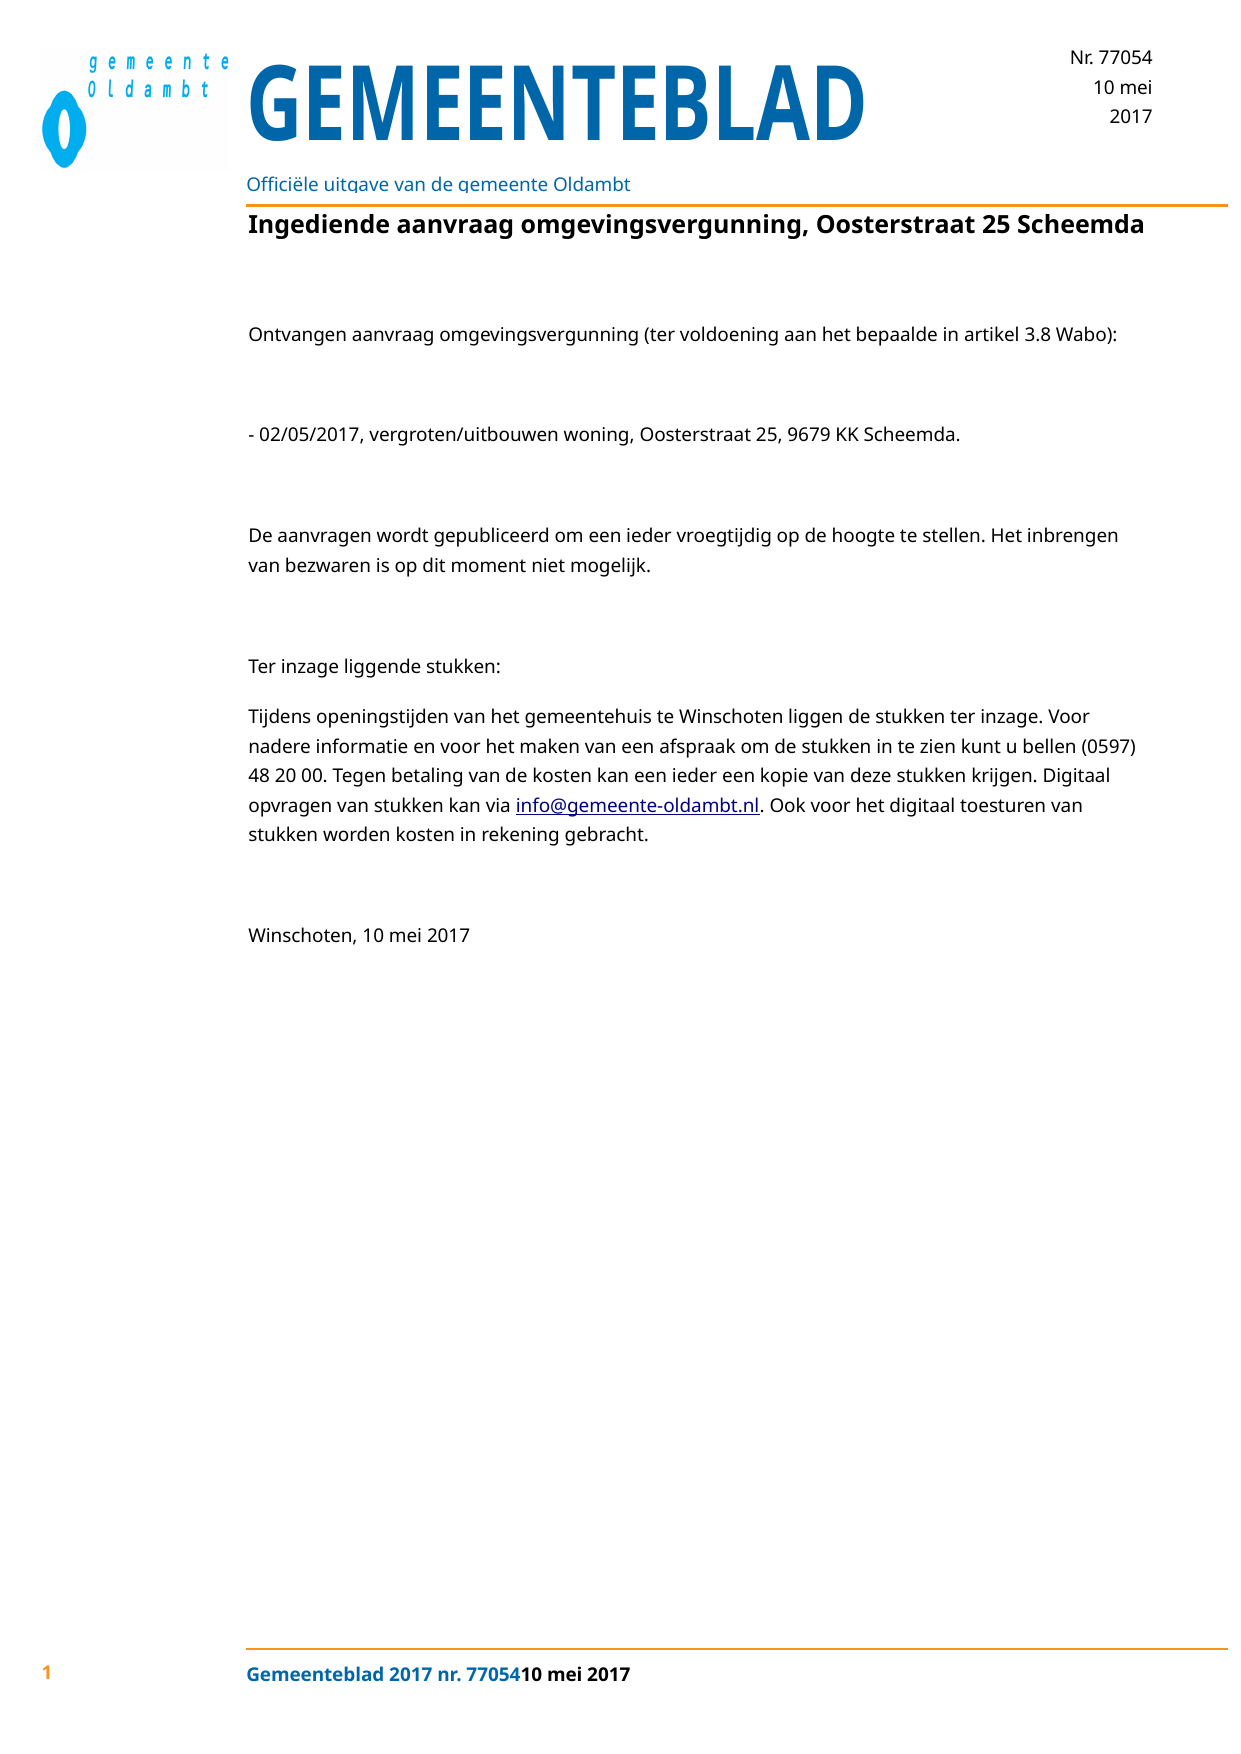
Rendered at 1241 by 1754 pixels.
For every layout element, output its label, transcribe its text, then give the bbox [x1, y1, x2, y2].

text Ter inzage liggende stukken: [248, 653, 1152, 678]
text De aanvragen wordt gepubliceerd om een ieder vroegtijdig op de hoogte te stellen. Het inbrengen van bezwaren is op dit moment niet mogelijk. [248, 522, 1152, 578]
text - 02/05/2017, vergroten/uitbouwen woning, Oosterstraat 25, 9679 KK Scheemda. [248, 422, 1152, 447]
text Ingediende aanvraag omgevingsvergunning, Oosterstraat 25 Scheemda [248, 207, 1152, 241]
text Winschoten, 10 mei 2017 [248, 922, 1152, 948]
text Ontvangen aanvraag omgevingsvergunning (ter voldoening aan het bepaalde in artikel 3.8 Wabo): [248, 321, 1152, 346]
picture [41, 47, 231, 172]
text Tijdens openingstijden van het gemeentehuis te Winschoten liggen de stukken ter inzage. Voor nadere informatie en voor het maken van een afspraak om de stukken in te zien kunt u bellen (0597) 48 20 00. Tegen betaling van de kosten kan een ieder een kopie van deze stukken krijgen. Digitaal opvragen van stukken kan via info@gemeente-oldambt.nl. Ook voor het digitaal toesturen van stukken worden kosten in rekening gebracht. [248, 703, 1152, 847]
